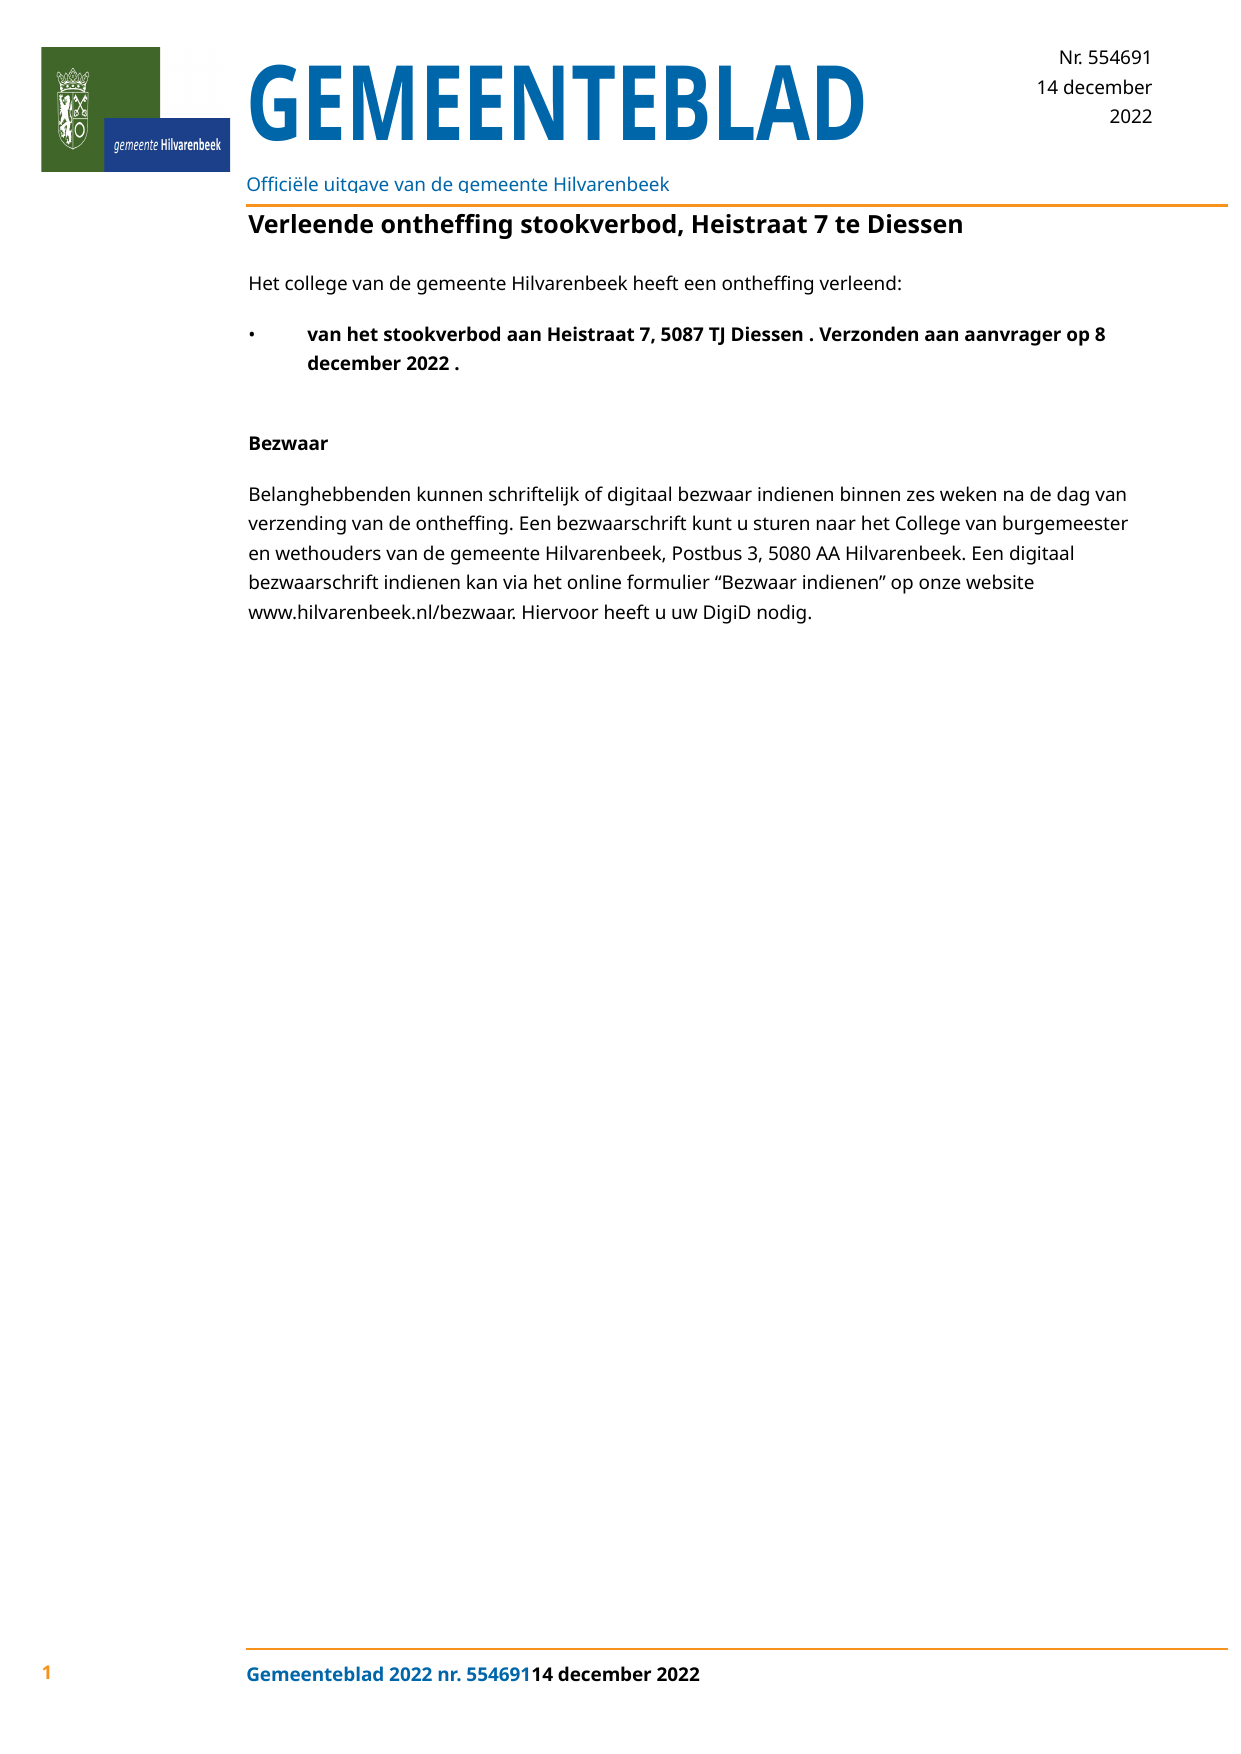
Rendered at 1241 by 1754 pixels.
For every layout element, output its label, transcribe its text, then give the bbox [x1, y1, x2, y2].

text Bezwaar [248, 430, 1152, 456]
text Belanghebbenden kunnen schriftelijk of digitaal bezwaar indienen binnen zes weken na de dag van verzending van de ontheffing. Een bezwaarschrift kunt u sturen naar het College van burgemeester en wethouders van de gemeente Hilvarenbeek, Postbus 3, 5080 AA Hilvarenbeek. Een digitaal bezwaarschrift indienen kan via het online formulier “Bezwaar indienen” op onze website www.hilvarenbeek.nl/bezwaar. Hiervoor heeft u uw DigiD nodig. [248, 481, 1152, 625]
text Verleende ontheffing stookverbod, Heistraat 7 te Diessen [248, 207, 1152, 241]
picture [41, 47, 231, 172]
text Het college van de gemeente Hilvarenbeek heeft een ontheffing verleend: [248, 270, 1152, 296]
list van het stookverbod aan Heistraat 7, 5087 TJ Diessen . Verzonden aan aanvrager op 8 december 2022 . [248, 321, 1152, 376]
